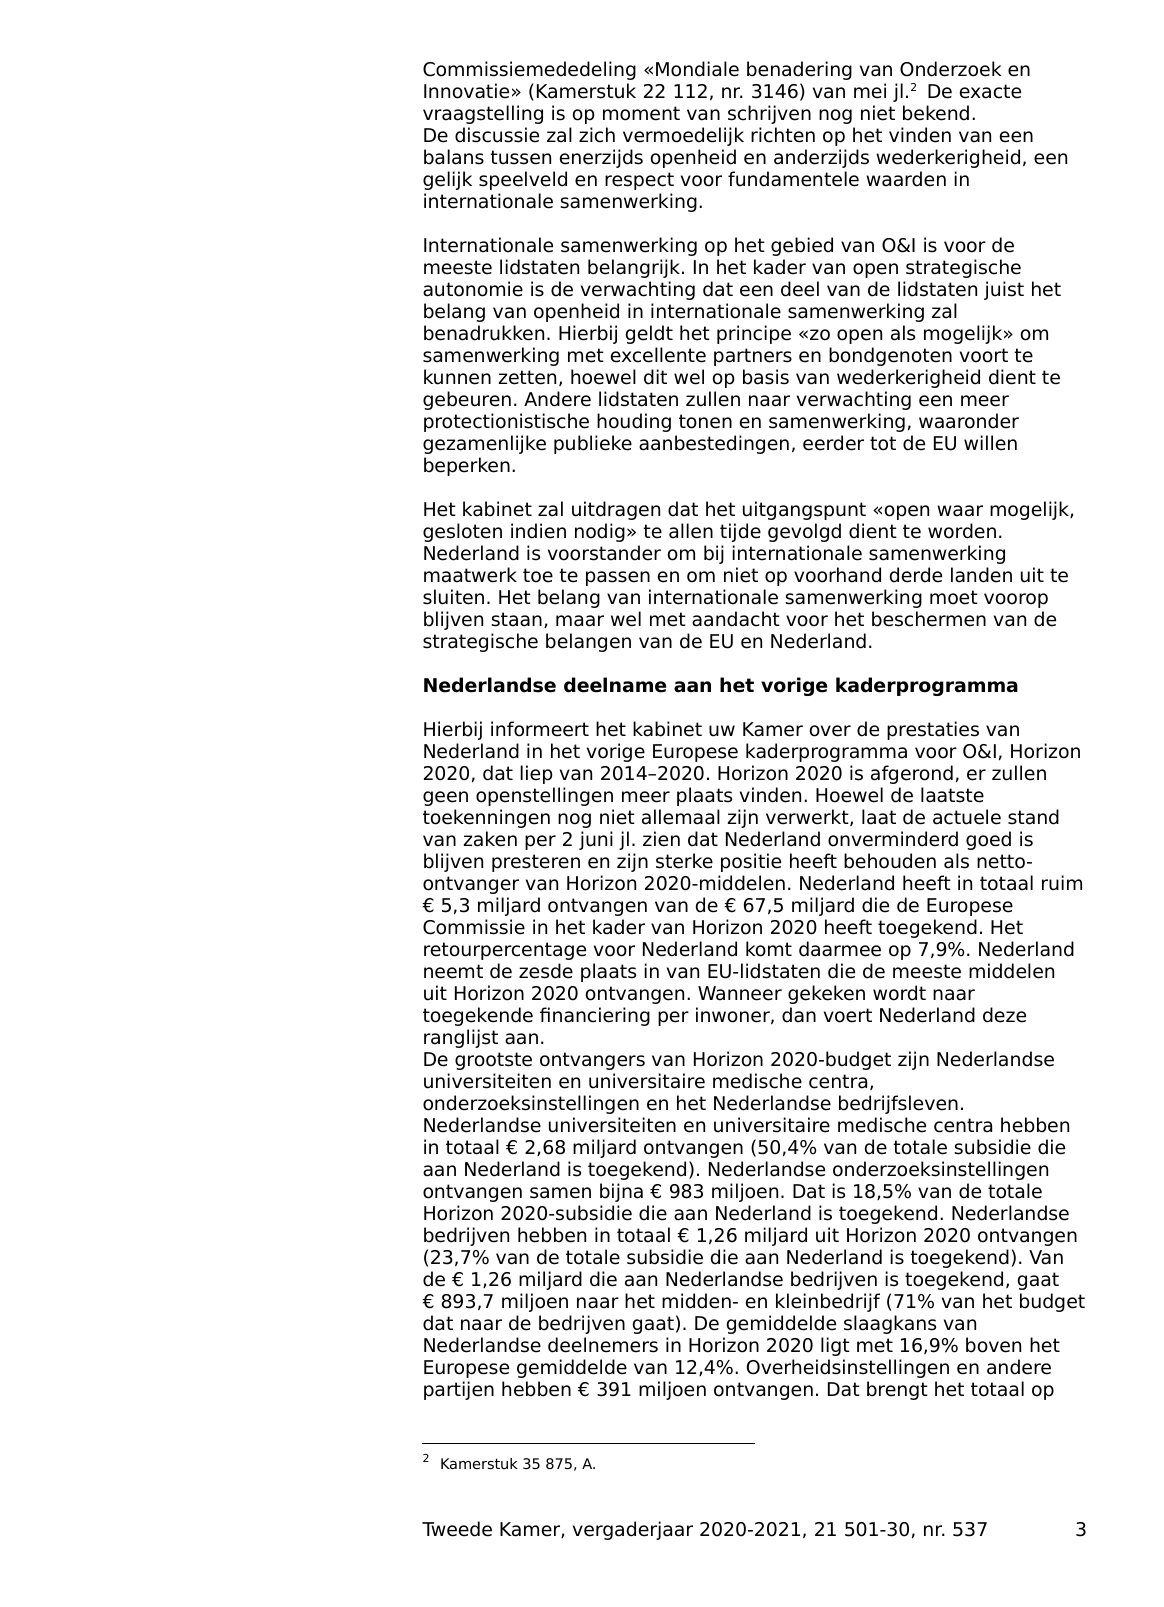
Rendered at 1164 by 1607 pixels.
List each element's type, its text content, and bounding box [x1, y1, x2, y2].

text Hierbij informeert het kabinet uw Kamer over de prestaties van Nederland in het vorige Europese kaderprogramma voor O&I, Horizon 2020, dat liep van 2014–2020. Horizon 2020 is afgerond, er zullen geen openstellingen meer plaats vinden. Hoewel de laatste toekenningen nog niet allemaal zijn verwerkt, laat de actuele stand van zaken per 2 juni jl. zien dat Nederland onverminderd goed is blijven presteren en zijn sterke positie heeft behouden als netto-ontvanger van Horizon 2020-middelen. Nederland heeft in totaal ruim € 5,3 miljard ontvangen van de € 67,5 miljard die de Europese Commissie in het kader van Horizon 2020 heeft toegekend. Het retourpercentage voor Nederland komt daarmee op 7,9%. Nederland neemt de zesde plaats in van EU-lidstaten die de meeste middelen uit Horizon 2020 ontvangen. Wanneer gekeken wordt naar toegekende financiering per inwoner, dan voert Nederland deze ranglijst aan. [422, 719, 1087, 1049]
text Het kabinet zal uitdragen dat het uitgangspunt «open waar mogelijk, gesloten indien nodig» te allen tijde gevolgd dient te worden. Nederland is voorstander om bij internationale samenwerking maatwerk toe te passen en om niet op voorhand derde landen uit te sluiten. Het belang van internationale samenwerking moet voorop blijven staan, maar wel met aandacht voor het beschermen van de strategische belangen van de EU en Nederland. [422, 499, 1087, 653]
subtitle Nederlandse deelname aan het vorige kaderprogramma [422, 675, 1087, 697]
text Kamerstuk 35 875, A. [422, 1452, 1087, 1474]
text De grootste ontvangers van Horizon 2020-budget zijn Nederlandse universiteiten en universitaire medische centra, onderzoeksinstellingen en het Nederlandse bedrijfsleven. Nederlandse universiteiten en universitaire medische centra hebben in totaal € 2,68 miljard ontvangen (50,4% van de totale subsidie die aan Nederland is toegekend). Nederlandse onderzoeksinstellingen ontvangen samen bijna € 983 miljoen. Dat is 18,5% van de totale Horizon 2020-subsidie die aan Nederland is toegekend. Nederlandse bedrijven hebben in totaal € 1,26 miljard uit Horizon 2020 ontvangen (23,7% van de totale subsidie die aan Nederland is toegekend). Van de € 1,26 miljard die aan Nederlandse bedrijven is toegekend, gaat € 893,7 miljoen naar het midden- en kleinbedrijf (71% van het budget dat naar de bedrijven gaat). De gemiddelde slaagkans van Nederlandse deelnemers in Horizon 2020 ligt met 16,9% boven het Europese gemiddelde van 12,4%. Overheidsinstellingen en andere partijen hebben € 391 miljoen ontvangen. Dat brengt het totaal op [422, 1049, 1087, 1401]
text Commissiemededeling «Mondiale benadering van Onderzoek en Innovatie» (Kamerstuk 22 112, nr. 3146) van mei jl. De exacte vraagstelling is op moment van schrijven nog niet bekend. [422, 59, 1087, 125]
text Internationale samenwerking op het gebied van O&I is voor de meeste lidstaten belangrijk. In het kader van open strategische autonomie is de verwachting dat een deel van de lidstaten juist het belang van openheid in internationale samenwerking zal benadrukken. Hierbij geldt het principe «zo open als mogelijk» om samenwerking met excellente partners en bondgenoten voort te kunnen zetten, hoewel dit wel op basis van wederkerigheid dient te gebeuren. Andere lidstaten zullen naar verwachting een meer protectionistische houding tonen en samenwerking, waaronder gezamenlijke publieke aanbestedingen, eerder tot de EU willen beperken. [422, 235, 1087, 477]
text De discussie zal zich vermoedelijk richten op het vinden van een balans tussen enerzijds openheid en anderzijds wederkerigheid, een gelijk speelveld en respect voor fundamentele waarden in internationale samenwerking. [422, 125, 1087, 213]
